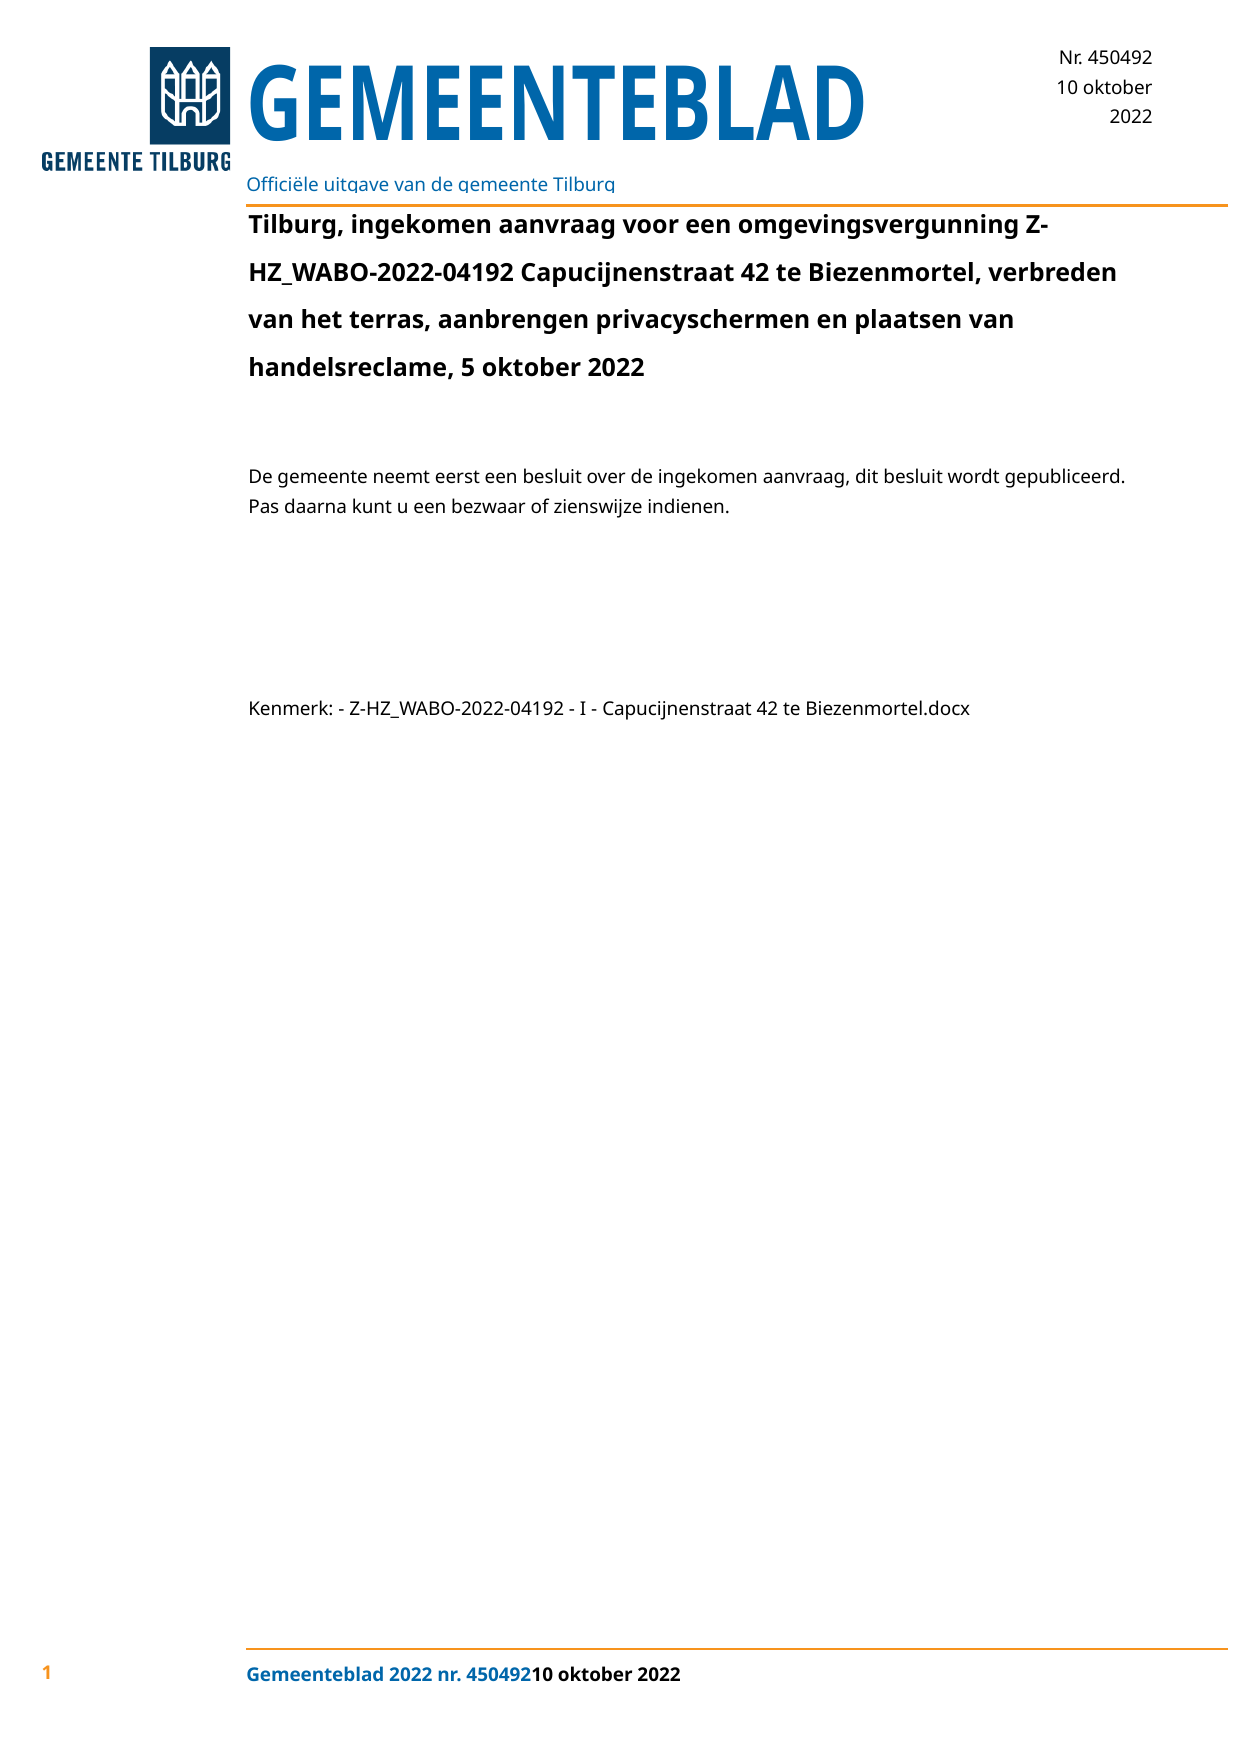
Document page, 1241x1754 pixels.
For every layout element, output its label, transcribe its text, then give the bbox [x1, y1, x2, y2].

text Tilburg, ingekomen aanvraag voor een omgevingsvergunning Z-HZ_WABO-2022-04192 Capucijnenstraat 42 te Biezenmortel, verbreden van het terras, aanbrengen privacyschermen en plaatsen van handelsreclame, 5 oktober 2022 [248, 207, 1152, 384]
text Kenmerk: - Z-HZ_WABO-2022-04192 - I - Capucijnenstraat 42 te Biezenmortel.docx [248, 695, 1152, 721]
text De gemeente neemt eerst een besluit over de ingekomen aanvraag, dit besluit wordt gepubliceerd. Pas daarna kunt u een bezwaar of zienswijze indienen. [248, 463, 1152, 519]
picture [41, 47, 231, 172]
